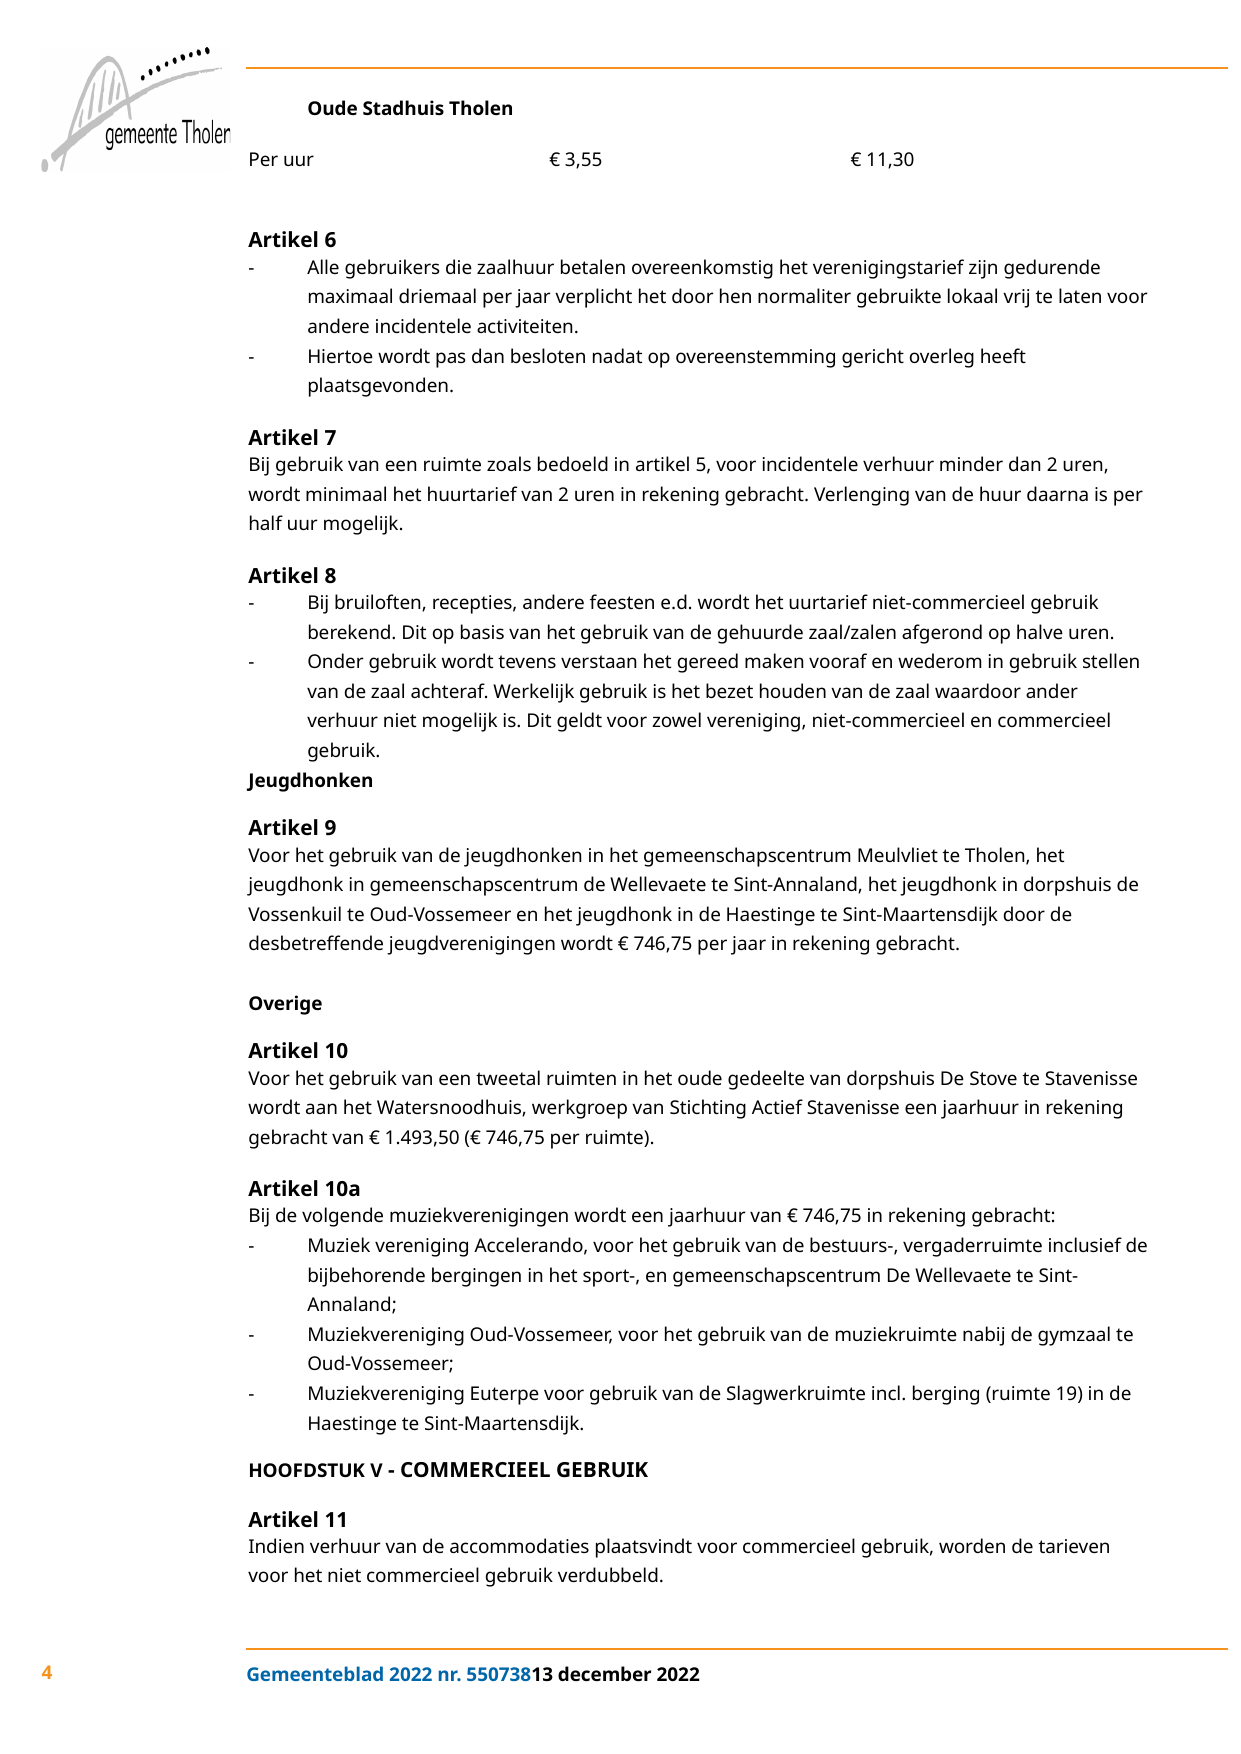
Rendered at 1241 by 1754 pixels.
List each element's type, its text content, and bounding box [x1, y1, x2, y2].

table_cell [549, 95, 850, 121]
text Artikel 10a [248, 1174, 1152, 1203]
text Artikel 7 [248, 423, 1152, 451]
text Voor het gebruik van de jeugdhonken in het gemeenschapscentrum Meulvliet te Tholen, het jeugdhonk in gemeenschapscentrum de Wellevaete te Sint-Annaland, het jeugdhonk in dorpshuis de Vossenkuil te Oud-Vossemeer en het jeugdhonk in de Haestinge te Sint-Maartensdijk door de desbetreffende jeugdverenigingen wordt € 746,75 per jaar in rekening gebracht. [248, 842, 1152, 956]
table_cell € 3,55 [549, 146, 850, 172]
text Overige [248, 990, 1152, 1015]
list Onder gebruik wordt tevens verstaan het gereed maken vooraf en wederom in gebruik stellen van de zaal achteraf. Werkelijk gebruik is het bezet houden van de zaal waardoor ander verhuur niet mogelijk is. Dit geldt voor zowel vereniging, niet-commercieel en commercieel gebruik. [248, 648, 1152, 763]
list Muziekvereniging Euterpe voor gebruik van de Slagwerkruimte incl. berging (ruimte 19) in de Haestinge te Sint-Maartensdijk. [248, 1380, 1152, 1436]
text Artikel 9 [248, 813, 1152, 842]
text Artikel 6 [248, 226, 1152, 254]
table_cell [549, 121, 850, 146]
table_cell [850, 95, 1152, 121]
table_cell Per uur [248, 146, 549, 172]
list Bij bruiloften, recepties, andere feesten e.d. wordt het uurtarief niet-commercieel gebruik berekend. Dit op basis van het gebruik van de gehuurde zaal/zalen afgerond op halve uren. [248, 589, 1152, 644]
list Hiertoe wordt pas dan besloten nadat op overeenstemming gericht overleg heeft plaatsgevonden. [248, 343, 1152, 398]
text Bij gebruik van een ruimte zoals bedoeld in artikel 5, voor incidentele verhuur minder dan 2 uren, wordt minimaal het huurtarief van 2 uren in rekening gebracht. Verlenging van de huur daarna is per half uur mogelijk. [248, 451, 1152, 536]
text Indien verhuur van de accommodaties plaatsvindt voor commercieel gebruik, worden de tarieven voor het niet commercieel gebruik verdubbeld. [248, 1533, 1152, 1588]
text Artikel 11 [248, 1505, 1152, 1533]
table_cell - Oude Stadhuis Tholen [248, 95, 549, 121]
table_cell € 11,30 [850, 146, 1152, 172]
picture [41, 47, 231, 172]
text Jeugdhonken [248, 767, 1152, 792]
text Artikel 8 [248, 561, 1152, 589]
table_cell [850, 121, 1152, 146]
text HOOFDSTUK V - COMMERCIEEL GEBRUIK [248, 1455, 1152, 1484]
text Artikel 10 [248, 1036, 1152, 1065]
table_cell [248, 121, 549, 146]
list Alle gebruikers die zaalhuur betalen overeenkomstig het verenigingstarief zijn gedurende maximaal driemaal per jaar verplicht het door hen normaliter gebruikte lokaal vrij te laten voor andere incidentele activiteiten. [248, 254, 1152, 339]
list Muziek vereniging Accelerando, voor het gebruik van de bestuurs-, vergaderruimte inclusief de bijbehorende bergingen in het sport-, en gemeenschapscentrum De Wellevaete te Sint-Annaland; [248, 1232, 1152, 1317]
text Bij de volgende muziekverenigingen wordt een jaarhuur van € 746,75 in rekening gebracht: [248, 1203, 1152, 1228]
list Muziekvereniging Oud-Vossemeer, voor het gebruik van de muziekruimte nabij de gymzaal te Oud-Vossemeer; [248, 1321, 1152, 1376]
text Voor het gebruik van een tweetal ruimten in het oude gedeelte van dorpshuis De Stove te Stavenisse wordt aan het Watersnoodhuis, werkgroep van Stichting Actief Stavenisse een jaarhuur in rekening gebracht van € 1.493,50 (€ 746,75 per ruimte). [248, 1065, 1152, 1149]
